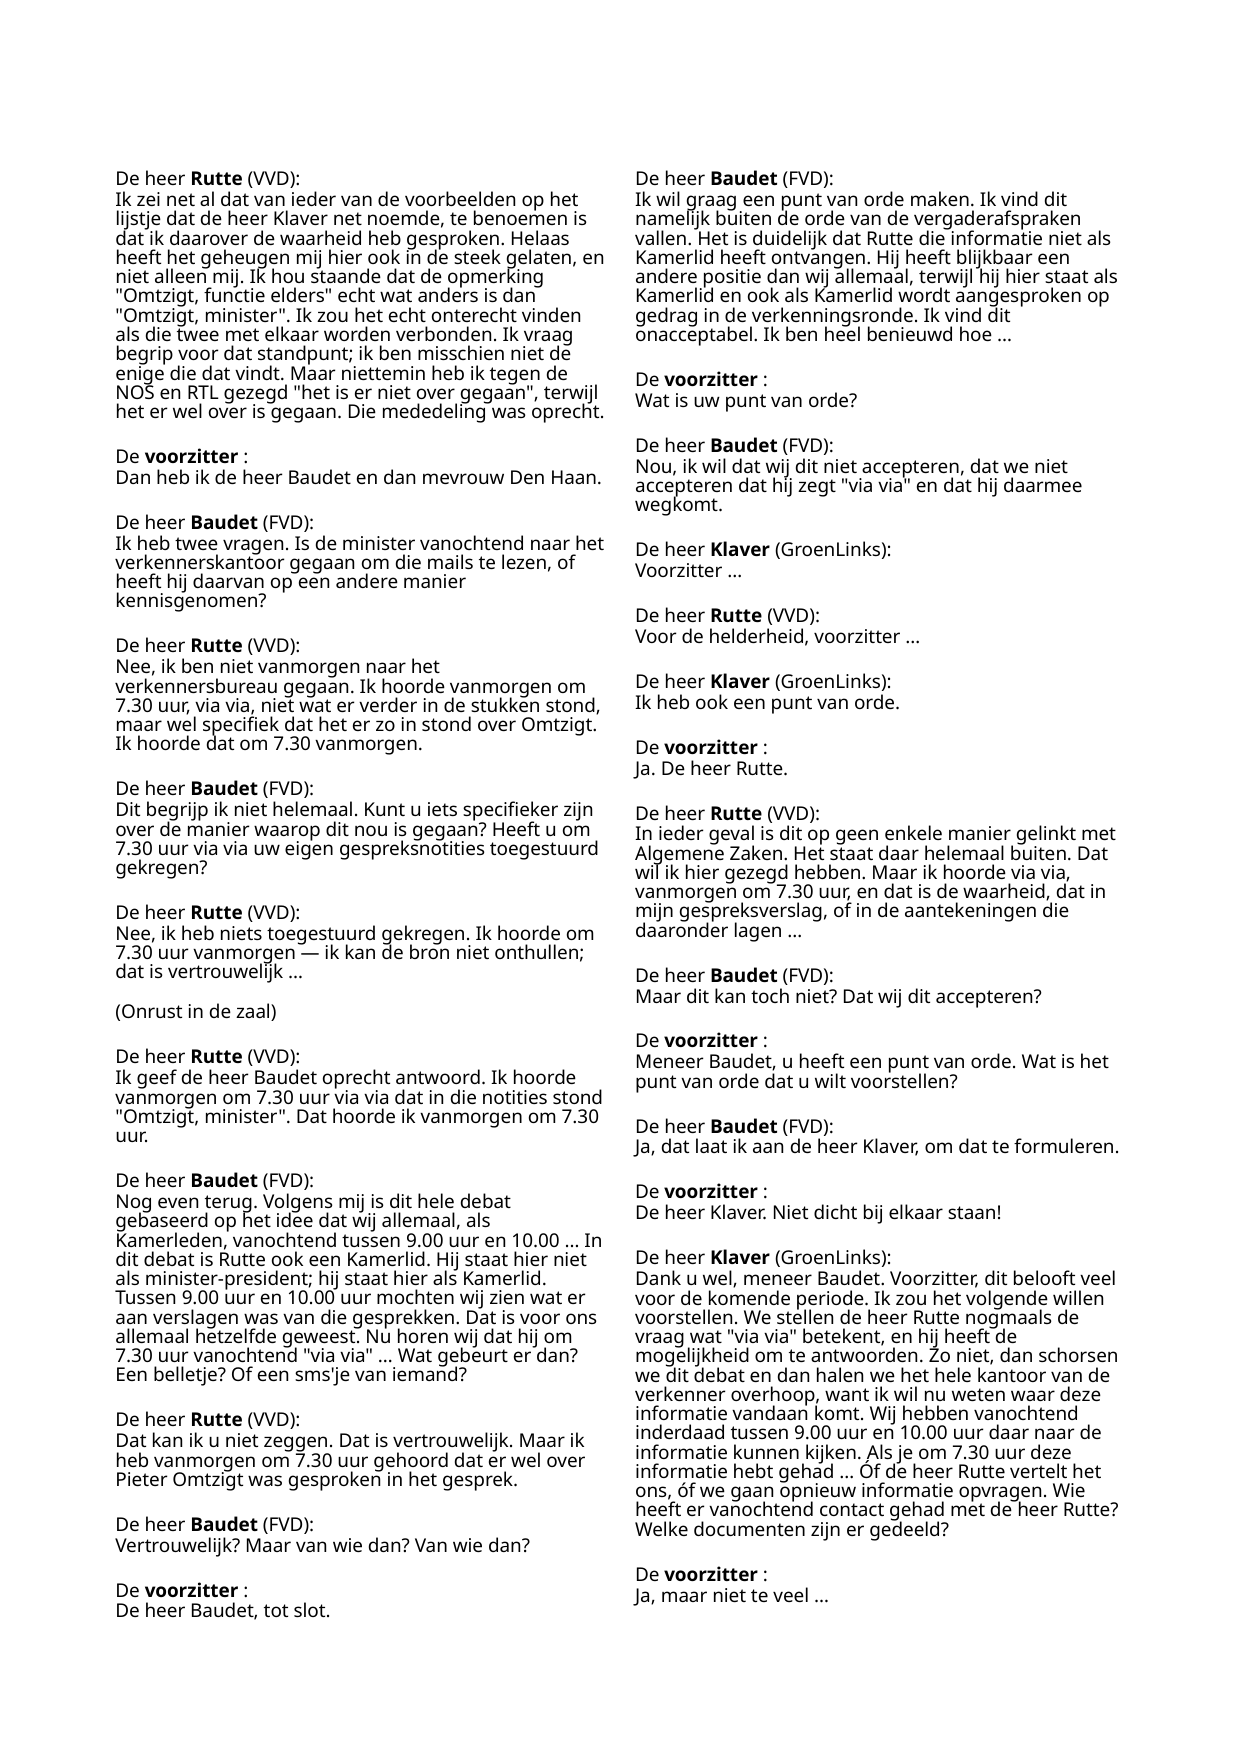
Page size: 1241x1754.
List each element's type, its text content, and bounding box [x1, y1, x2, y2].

text Voorzitter … [635, 562, 1125, 581]
text De voorzitter : [635, 1179, 1125, 1204]
text Maar dit kan toch niet? Dat wij dit accepteren? [635, 988, 1125, 1007]
text Ik zei net al dat van ieder van de voorbeelden op het lijstje dat de heer Klaver net noemde, te benoemen is dat ik daarover de waarheid heb gesproken. Helaas heeft het geheugen mij hier ook in de steek gelaten, en niet alleen mij. Ik hou staande dat de opmerking "Omtzigt, functie elders" echt wat anders is dan "Omtzigt, minister". Ik zou het echt onterecht vinden als die twee met elkaar worden verbonden. Ik vraag begrip voor dat standpunt; ik ben misschien niet de enige die dat vindt. Maar niettemin heb ik tegen de NOS en RTL gezegd "het is er niet over gegaan", terwijl het er wel over is gegaan. Die mededeling was oprecht. [115, 191, 605, 422]
text De heer Rutte (VVD): [115, 633, 605, 658]
text Ik heb twee vragen. Is de minister vanochtend naar het verkennerskantoor gegaan om die mails te lezen, of heeft hij daarvan op een andere manier kennisgenomen? [115, 535, 605, 612]
text De heer Baudet (FVD): [115, 509, 605, 535]
text De heer Rutte (VVD): [115, 165, 605, 191]
text (Onrust in de zaal) [115, 1003, 605, 1023]
text De voorzitter : [115, 1577, 605, 1602]
text De heer Baudet (FVD): [115, 1511, 605, 1537]
text De voorzitter : [115, 443, 605, 469]
text De heer Klaver (GroenLinks): [635, 1244, 1125, 1270]
text De heer Baudet (FVD): [635, 432, 1125, 458]
text Dit begrijp ik niet helemaal. Kunt u iets specifieker zijn over de manier waarop dit nou is gegaan? Heeft u om 7.30 uur via via uw eigen gespreksnotities toegestuurd gekregen? [115, 801, 605, 878]
text De heer Rutte (VVD): [635, 602, 1125, 628]
text Dank u wel, meneer Baudet. Voorzitter, dit belooft veel voor de komende periode. Ik zou het volgende willen voorstellen. We stellen de heer Rutte nogmaals de vraag wat "via via" betekent, en hij heeft de mogelijkheid om te antwoorden. Zo niet, dan schorsen we dit debat en dan halen we het hele kantoor van de verkenner overhoop, want ik wil nu weten waar deze informatie vandaan komt. Wij hebben vanochtend inderdaad tussen 9.00 uur en 10.00 uur daar naar de informatie kunnen kijken. Als je om 7.30 uur deze informatie hebt gehad … Óf de heer Rutte vertelt het ons, óf we gaan opnieuw informatie opvragen. Wie heeft er vanochtend contact gehad met de heer Rutte? Welke documenten zijn er gedeeld? [635, 1270, 1125, 1540]
text Nee, ik heb niets toegestuurd gekregen. Ik hoorde om 7.30 uur vanmorgen — ik kan de bron niet onthullen; dat is vertrouwelijk … [115, 925, 605, 983]
text Nee, ik ben niet vanmorgen naar het verkennersbureau gegaan. Ik hoorde vanmorgen om 7.30 uur, via via, niet wat er verder in de stukken stond, maar wel specifiek dat het er zo in stond over Omtzigt. Ik hoorde dat om 7.30 vanmorgen. [115, 658, 605, 755]
text Voor de helderheid, voorzitter … [635, 628, 1125, 647]
text De voorzitter : [635, 366, 1125, 392]
text Meneer Baudet, u heeft een punt van orde. Wat is het punt van orde dat u wilt voorstellen? [635, 1053, 1125, 1092]
text De heer Klaver (GroenLinks): [635, 536, 1125, 562]
text Nou, ik wil dat wij dit niet accepteren, dat we niet accepteren dat hij zegt "via via" en dat hij daarmee wegkomt. [635, 458, 1125, 516]
text De heer Baudet (FVD): [635, 165, 1125, 191]
text De heer Klaver. Niet dicht bij elkaar staan! [635, 1204, 1125, 1224]
text De heer Baudet (FVD): [115, 776, 605, 801]
text De heer Baudet (FVD): [635, 1113, 1125, 1138]
text De heer Klaver (GroenLinks): [635, 668, 1125, 694]
text De heer Rutte (VVD): [115, 1407, 605, 1432]
text In ieder geval is dit op geen enkele manier gelinkt met Algemene Zaken. Het staat daar helemaal buiten. Dat wil ik hier gezegd hebben. Maar ik hoorde via via, vanmorgen om 7.30 uur, en dat is de waarheid, dat in mijn gespreksverslag, of in de aantekeningen die daaronder lagen … [635, 825, 1125, 941]
text De heer Rutte (VVD): [115, 1044, 605, 1069]
text Wat is uw punt van orde? [635, 392, 1125, 411]
text Ik wil graag een punt van orde maken. Ik vind dit namelijk buiten de orde van de vergaderafspraken vallen. Het is duidelijk dat Rutte die informatie niet als Kamerlid heeft ontvangen. Hij heeft blijkbaar een andere positie dan wij allemaal, terwijl hij hier staat als Kamerlid en ook als Kamerlid wordt aangesproken op gedrag in de verkenningsronde. Ik vind dit onacceptabel. Ik ben heel benieuwd hoe … [635, 191, 1125, 345]
text Nog even terug. Volgens mij is dit hele debat gebaseerd op het idee dat wij allemaal, als Kamerleden, vanochtend tussen 9.00 uur en 10.00 … In dit debat is Rutte ook een Kamerlid. Hij staat hier niet als minister-president; hij staat hier als Kamerlid. Tussen 9.00 uur en 10.00 uur mochten wij zien wat er aan verslagen was van die gesprekken. Dat is voor ons allemaal hetzelfde geweest. Nu horen wij dat hij om 7.30 uur vanochtend "via via" … Wat gebeurt er dan? Een belletje? Of een sms'je van iemand? [115, 1193, 605, 1386]
text Ik heb ook een punt van orde. [635, 694, 1125, 713]
text De heer Rutte (VVD): [635, 800, 1125, 825]
text Vertrouwelijk? Maar van wie dan? Van wie dan? [115, 1537, 605, 1556]
text Ik geef de heer Baudet oprecht antwoord. Ik hoorde vanmorgen om 7.30 uur via via dat in die notities stond "Omtzigt, minister". Dat hoorde ik vanmorgen om 7.30 uur. [115, 1069, 605, 1146]
text Ja. De heer Rutte. [635, 759, 1125, 779]
text De voorzitter : [635, 734, 1125, 759]
text De voorzitter : [635, 1028, 1125, 1053]
text Dat kan ik u niet zeggen. Dat is vertrouwelijk. Maar ik heb vanmorgen om 7.30 uur gehoord dat er wel over Pieter Omtzigt was gesproken in het gesprek. [115, 1432, 605, 1490]
text De heer Baudet (FVD): [635, 962, 1125, 988]
text Ja, dat laat ik aan de heer Klaver, om dat te formuleren. [635, 1138, 1125, 1158]
text Dan heb ik de heer Baudet en dan mevrouw Den Haan. [115, 469, 605, 488]
text De heer Baudet (FVD): [115, 1167, 605, 1193]
text De heer Rutte (VVD): [115, 899, 605, 925]
text Ja, maar niet te veel … [635, 1587, 1125, 1606]
text De voorzitter : [635, 1561, 1125, 1587]
text De heer Baudet, tot slot. [115, 1602, 605, 1622]
